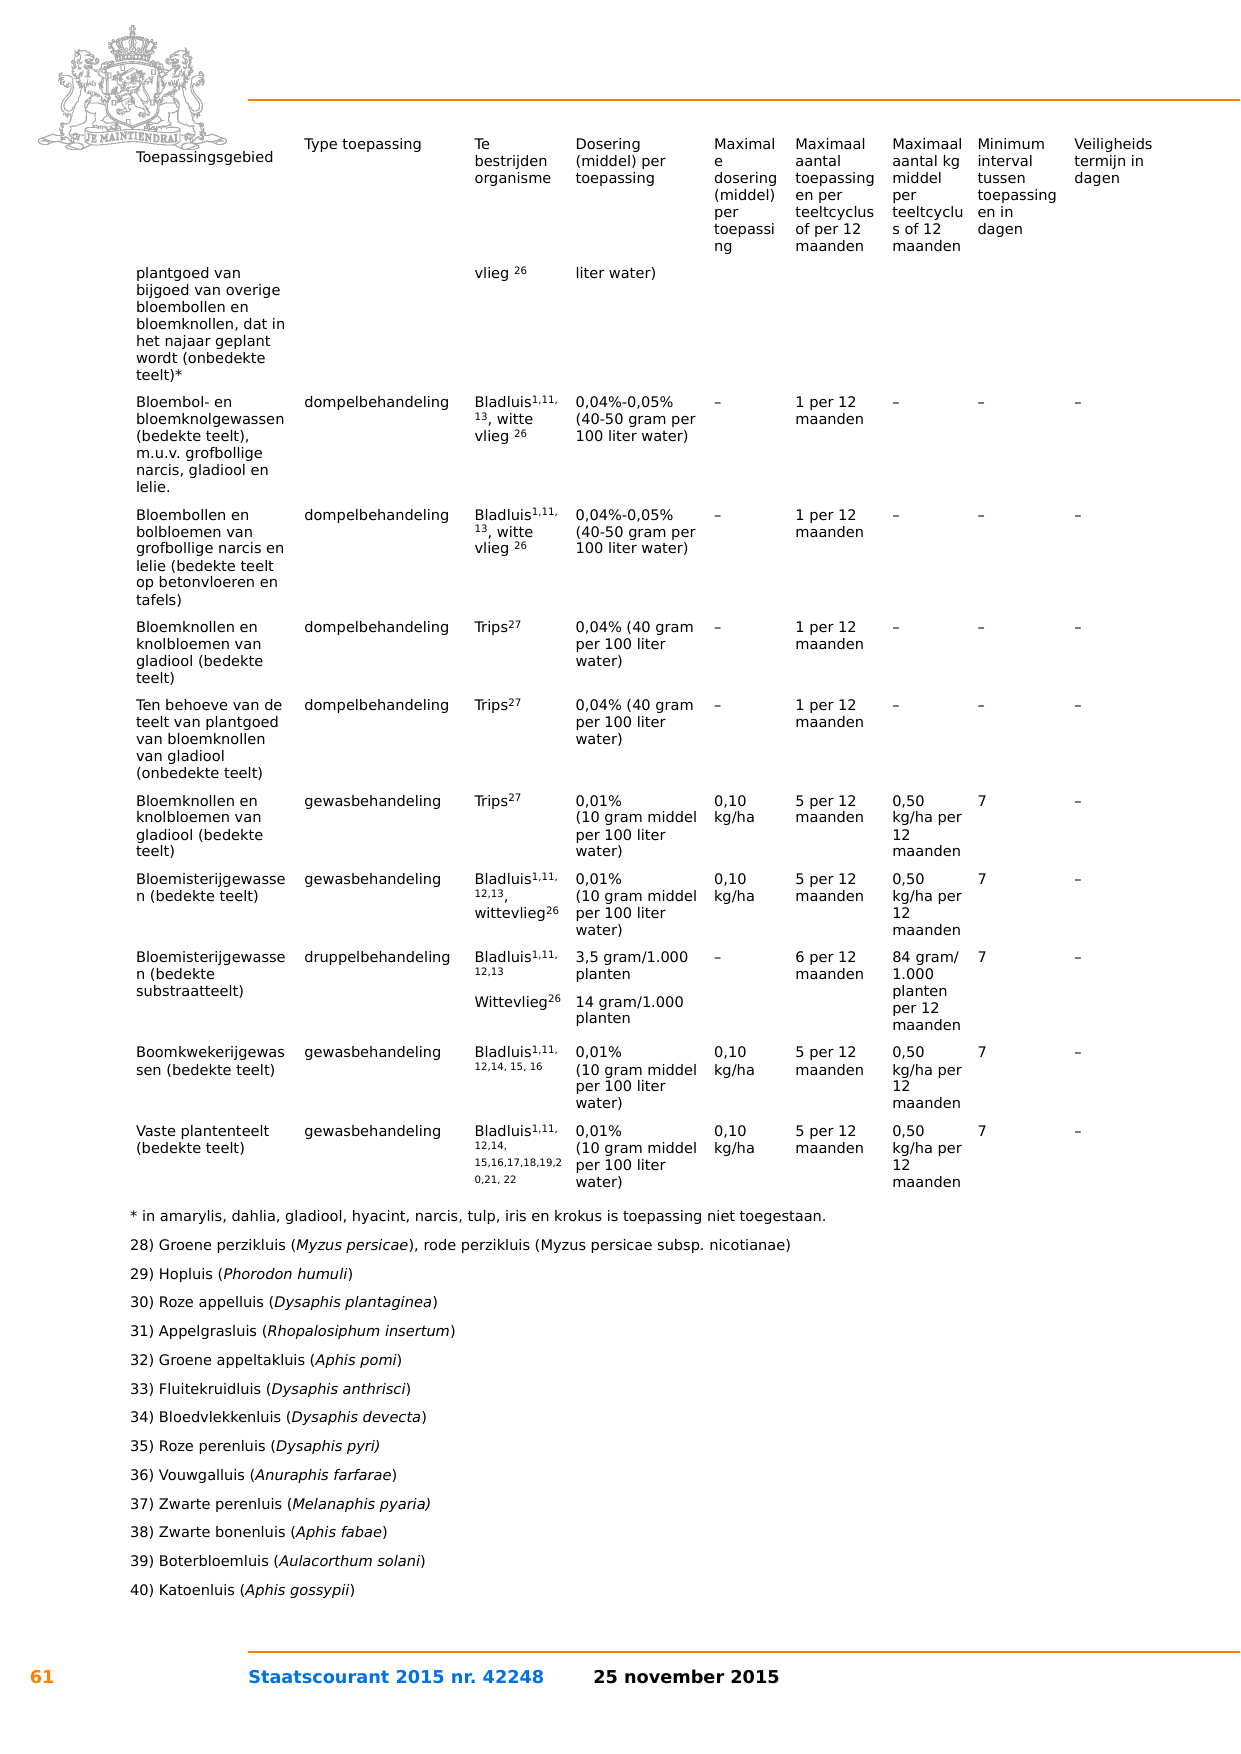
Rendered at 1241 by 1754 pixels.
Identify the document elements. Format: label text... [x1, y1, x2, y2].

table_cell [708, 260, 789, 388]
table_cell Bladluis1,11,12,14, 15,16,17,18,19,20,21, 22 [469, 1118, 569, 1195]
table_cell 0,04%-0,05% (40-50 gram per 100 liter water) [570, 390, 707, 501]
table_cell 7 [972, 944, 1068, 1039]
table_cell – [1069, 1040, 1163, 1117]
table_cell 0,01% (10 gram middel per 100 liter water) [570, 866, 707, 943]
table_cell – [972, 693, 1068, 787]
table_header Maximaal aantal toepassingen per teeltcyclus of per 12 maanden [790, 131, 886, 259]
table_cell 0,01% (10 gram middel per 100 liter water) [570, 1040, 707, 1117]
table_cell – [1069, 502, 1163, 613]
table_cell dompelbehandeling [299, 693, 468, 787]
table_cell 7 [972, 788, 1068, 865]
table_cell gewasbehandeling [299, 866, 468, 943]
table_cell Trips27 [469, 788, 569, 865]
table_cell Bloemknollen en knolbloemen van gladiool (bedekte teelt) [131, 614, 298, 691]
table_cell 0,04% (40 gram per 100 liter water) [570, 614, 707, 691]
table_cell – [972, 502, 1068, 613]
table_cell Bladluis1,11,12,13 [469, 944, 569, 988]
table_cell Vaste plantenteelt (bedekte teelt) [131, 1118, 298, 1195]
table_cell 7 [972, 866, 1068, 943]
table_cell – [887, 390, 971, 501]
picture [38, 25, 227, 150]
table_cell 14 gram/1.000 planten [570, 989, 707, 1039]
table_cell 0,50 kg/ha per 12 maanden [887, 1040, 971, 1117]
table_cell 84 gram/1.000 planten per 12 maanden [887, 944, 971, 1039]
table_cell – [708, 614, 789, 691]
table_cell – [708, 944, 789, 1039]
table_cell 1 per 12 maanden [790, 390, 886, 501]
table_cell 0,50 kg/ha per 12 maanden [887, 866, 971, 943]
table_cell – [1069, 788, 1163, 865]
table_cell Boomkwekerijgewassen (bedekte teelt) [131, 1040, 298, 1117]
table_cell 5 per 12 maanden [790, 866, 886, 943]
table_cell 3,5 gram/1.000 planten [570, 944, 707, 988]
table_cell – [708, 693, 789, 787]
table_cell gewasbehandeling [299, 788, 468, 865]
table_cell 5 per 12 maanden [790, 1118, 886, 1195]
table_cell 1 per 12 maanden [790, 693, 886, 787]
table_cell 0,50 kg/ha per 12 maanden [887, 1118, 971, 1195]
table_cell 6 per 12 maanden [790, 944, 886, 1039]
table_cell – [887, 614, 971, 691]
table_header Veiligheidstermijn in dagen [1069, 131, 1163, 259]
table_cell Bloembollen en bolbloemen van grofbollige narcis en lelie (bedekte teelt op betonvloeren en tafels) [131, 502, 298, 613]
table_cell Bloembol- en bloemknolgewassen (bedekte teelt), m.u.v. grofbollige narcis, gladiool en lelie. [131, 390, 298, 501]
table_cell 0,01% (10 gram middel per 100 liter water) [570, 788, 707, 865]
table_cell Bloemisterijgewassen (bedekte teelt) [131, 866, 298, 943]
table_cell Bloemknollen en knolbloemen van gladiool (bedekte teelt) [131, 788, 298, 865]
table_cell – [1069, 614, 1163, 691]
table_cell 1 per 12 maanden [790, 502, 886, 613]
table_cell druppelbehandeling [299, 944, 468, 1039]
table_cell Bladluis1,11,13, witte vlieg 26 [469, 502, 569, 613]
table_cell [299, 260, 468, 388]
table_header Type toepassing [299, 131, 468, 259]
table_cell [1069, 260, 1163, 388]
table_cell 0,01% (10 gram middel per 100 liter water) [570, 1118, 707, 1195]
table_header Maximale dosering (middel) per toepassing [708, 131, 789, 259]
table_cell Bloemisterijgewassen (bedekte substraatteelt) [131, 944, 298, 1039]
table_cell – [1069, 693, 1163, 787]
table_cell 0,10 kg/ha [708, 788, 789, 865]
table_cell 0,10 kg/ha [708, 866, 789, 943]
table_cell – [1069, 866, 1163, 943]
table_cell 0,10 kg/ha [708, 1040, 789, 1117]
table_cell 1 per 12 maanden [790, 614, 886, 691]
table_cell liter water) [570, 260, 707, 388]
table_cell – [708, 502, 789, 613]
table_cell 5 per 12 maanden [790, 788, 886, 865]
table_cell gewasbehandeling [299, 1118, 468, 1195]
table_cell plantgoed van bijgoed van overige bloembollen en bloemknollen, dat in het najaar geplant wordt (onbedekte teelt)* [131, 260, 298, 388]
table_cell [790, 260, 886, 388]
table_cell 0,04% (40 gram per 100 liter water) [570, 693, 707, 787]
table_header Te bestrijden organisme [469, 131, 569, 259]
table_cell Bladluis1,11,13, witte vlieg 26 [469, 390, 569, 501]
table_header Toepassingsgebied [131, 131, 298, 259]
table_header Dosering (middel) per toepassing [570, 131, 707, 259]
table_cell – [972, 390, 1068, 501]
table_cell – [972, 614, 1068, 691]
table_cell 7 [972, 1040, 1068, 1117]
table_cell – [708, 390, 789, 501]
table_header Minimum interval tussen toepassingen in dagen [972, 131, 1068, 259]
table_cell – [1069, 390, 1163, 501]
table_cell – [1069, 1118, 1163, 1195]
table_cell Wittevlieg26 [469, 989, 569, 1039]
table_cell – [887, 693, 971, 787]
table_cell dompelbehandeling [299, 390, 468, 501]
table_cell * in amarylis, dahlia, gladiool, hyacint, narcis, tulp, iris en krokus is toepassing niet toegestaan. 28) Groene perzikluis (Myzus persicae), rode perzikluis (Myzus persicae subsp. nicotianae) 29) Hopluis (Phorodon humuli) 30) Roze appelluis (Dysaphis plantaginea) 31) Appelgrasluis (Rhopalosiphum insertum) 32) Groene appeltakluis (Aphis pomi) 33) Fluitekruidluis (Dysaphis anthrisci) 34) Bloedvlekkenluis (Dysaphis devecta) 35) Roze perenluis (Dysaphis pyri) 36) Vouwgalluis (Anuraphis farfarae) 37) Zwarte perenluis (Melanaphis pyaria) 38) Zwarte bonenluis (Aphis fabae) 39) Boterbloemluis (Aulacorthum solani) 40) Katoenluis (Aphis gossypii) [130, 1196, 1163, 1599]
table_cell 0,10 kg/ha [708, 1118, 789, 1195]
table_cell [972, 260, 1068, 388]
table_cell dompelbehandeling [299, 502, 468, 613]
table_cell dompelbehandeling [299, 614, 468, 691]
table_cell vlieg 26 [469, 260, 569, 388]
table_header Maximaal aantal kg middel per teeltcyclus of 12 maanden [887, 131, 971, 259]
table_cell 5 per 12 maanden [790, 1040, 886, 1117]
table_cell Trips27 [469, 614, 569, 691]
table_cell Ten behoeve van de teelt van plantgoed van bloemknollen van gladiool (onbedekte teelt) [131, 693, 298, 787]
table_cell 7 [972, 1118, 1068, 1195]
table_cell [887, 260, 971, 388]
table_cell – [887, 502, 971, 613]
table_cell Bladluis1,11,12,13, wittevlieg26 [469, 866, 569, 943]
table_cell – [1069, 944, 1163, 1039]
table_cell 0,50 kg/ha per 12 maanden [887, 788, 971, 865]
table_cell 0,04%-0,05% (40-50 gram per 100 liter water) [570, 502, 707, 613]
table_cell gewasbehandeling [299, 1040, 468, 1117]
table_cell Trips27 [469, 693, 569, 787]
table_cell Bladluis1,11,12,14, 15, 16 [469, 1040, 569, 1117]
